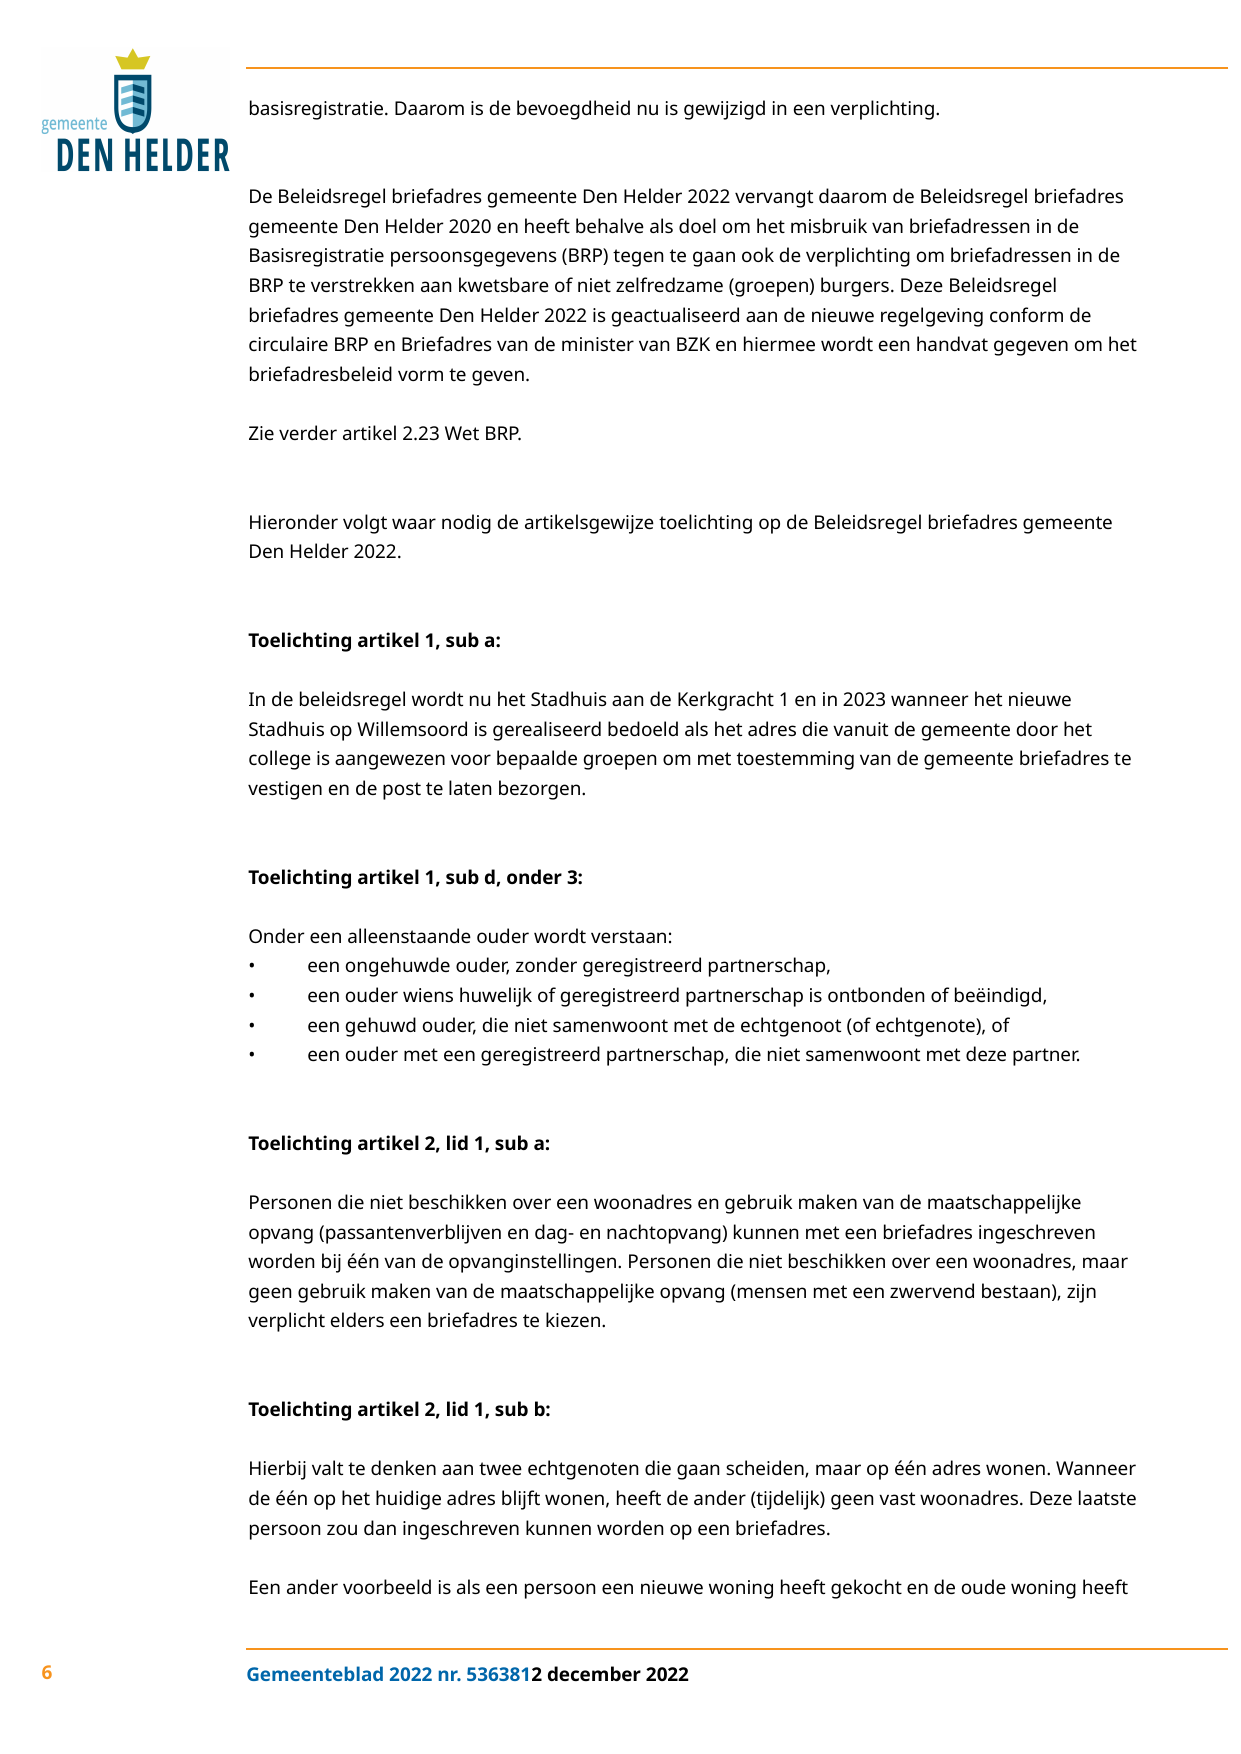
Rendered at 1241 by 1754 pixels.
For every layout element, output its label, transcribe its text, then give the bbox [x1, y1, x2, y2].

text Onder een alleenstaande ouder wordt verstaan: [248, 923, 1152, 949]
list een gehuwd ouder, die niet samenwoont met de echtgenoot (of echtgenote), of [248, 1012, 1152, 1038]
picture [100, 154, 106, 172]
text Een ander voorbeeld is als een persoon een nieuwe woning heeft gekocht en de oude woning heeft [248, 1574, 1152, 1600]
list een ouder met een geregistreerd partnerschap, die niet samenwoont met deze partner. [248, 1041, 1152, 1067]
text Hieronder volgt waar nodig de artikelsgewijze toelichting op de Beleidsregel briefadres gemeente Den Helder 2022. [248, 509, 1152, 564]
list een ongehuwde ouder, zonder geregistreerd partnerschap, [248, 953, 1152, 978]
picture [130, 157, 135, 172]
picture [220, 160, 224, 172]
text Personen die niet beschikken over een woonadres en gebruik maken van de maatschappelijke opvang (passantenverblijven en dag- en nachtopvang) kunnen met een briefadres ingeschreven worden bij één van de opvanginstellingen. Personen die niet beschikken over een woonadres, maar geen gebruik maken van de maatschappelijke opvang (mensen met een zwervend bestaan), zijn verplicht elders een briefadres te kiezen. [248, 1189, 1152, 1333]
text Zie verder artikel 2.23 Wet BRP. [248, 420, 1152, 446]
text De Beleidsregel briefadres gemeente Den Helder 2022 vervangt daarom de Beleidsregel briefadres gemeente Den Helder 2020 en heeft behalve als doel om het misbruik van briefadressen in de Basisregistratie persoonsgegevens (BRP) tegen te gaan ook de verplichting om briefadressen in de BRP te verstrekken aan kwetsbare of niet zelfredzame (groepen) burgers. Deze Beleidsregel briefadres gemeente Den Helder 2022 is geactualiseerd aan de nieuwe regelgeving conform de circulaire BRP en Briefadres van de minister van BZK en hiermee wordt een handvat gegeven om het briefadresbeleid vorm te geven. [248, 183, 1152, 387]
text basisregistratie. Daarom is de bevoegdheid nu is gewijzigd in een verplichting. [248, 95, 1152, 121]
text Hierbij valt te denken aan twee echtgenoten die gaan scheiden, maar op één adres wonen. Wanneer de één op het huidige adres blijft wonen, heeft de ander (tijdelijk) geen vast woonadres. Deze laatste persoon zou dan ingeschreven kunnen worden op een briefadres. [248, 1456, 1152, 1541]
picture [182, 144, 187, 165]
picture [41, 47, 231, 172]
list een ouder wiens huwelijk of geregistreerd partnerschap is ontbonden of beëindigd, [248, 982, 1152, 1008]
text In de beleidsregel wordt nu het Stadhuis aan de Kerkgracht 1 en in 2023 wanneer het nieuwe Stadhuis op Willemsoord is gerealiseerd bedoeld als het adres die vanuit de gemeente door het college is aangewezen voor bepaalde groepen om met toestemming van de gemeente briefadres te vestigen en de post te laten bezorgen. [248, 686, 1152, 801]
text Toelichting artikel 2, lid 1, sub a: [248, 1130, 1152, 1156]
text Toelichting artikel 1, sub d, onder 3: [248, 864, 1152, 890]
picture [63, 144, 68, 165]
text Toelichting artikel 2, lid 1, sub b: [248, 1396, 1152, 1422]
text Toelichting artikel 1, sub a: [248, 627, 1152, 653]
